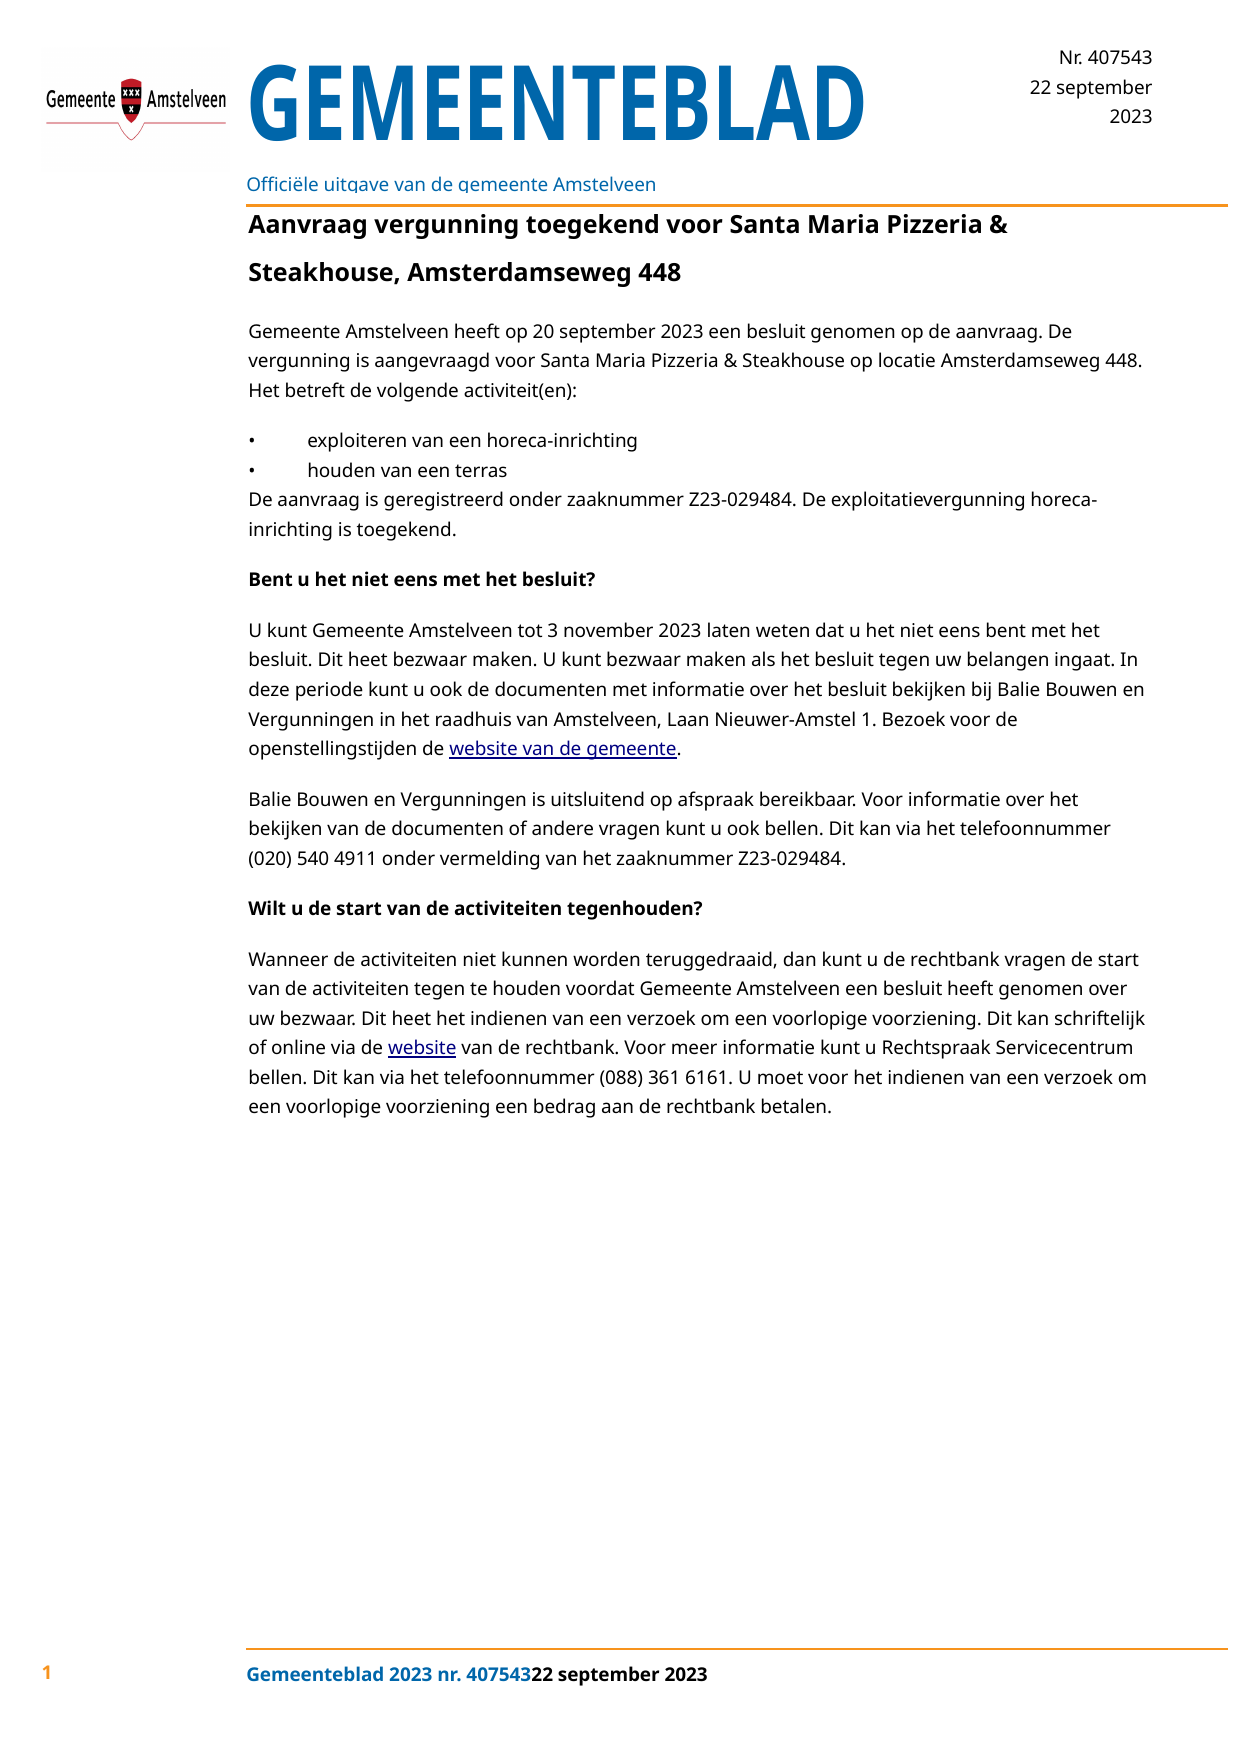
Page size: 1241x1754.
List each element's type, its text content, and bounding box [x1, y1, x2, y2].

list houden van een terras [248, 457, 1152, 483]
text Wanneer de activiteiten niet kunnen worden teruggedraaid, dan kunt u de rechtbank vragen de start van de activiteiten tegen te houden voordat Gemeente Amstelveen een besluit heeft genomen over uw bezwaar. Dit heet het indienen van een verzoek om een voorlopige voorziening. Dit kan schriftelijk of online via de website van de rechtbank. Voor meer informatie kunt u Rechtspraak Servicecentrum bellen. Dit kan via het telefoonnummer (088) 361 6161. U moet voor het indienen van een verzoek om een voorlopige voorziening een bedrag aan de rechtbank betalen. [248, 946, 1152, 1119]
text Bent u het niet eens met het besluit? [248, 567, 1152, 592]
picture [41, 47, 231, 172]
text Gemeente Amstelveen heeft op 20 september 2023 een besluit genomen op de aanvraag. De vergunning is aangevraagd voor Santa Maria Pizzeria & Steakhouse op locatie Amsterdamseweg 448. Het betreft de volgende activiteit(en): [248, 318, 1152, 403]
text Aanvraag vergunning toegekend voor Santa Maria Pizzeria & Steakhouse, Amsterdamseweg 448 [248, 207, 1152, 288]
text Balie Bouwen en Vergunningen is uitsluitend op afspraak bereikbaar. Voor informatie over het bekijken van de documenten of andere vragen kunt u ook bellen. Dit kan via het telefoonnummer (020) 540 4911 onder vermelding van het zaaknummer Z23-029484. [248, 786, 1152, 871]
text Wilt u de start van de activiteiten tegenhouden? [248, 895, 1152, 921]
list exploiteren van een horeca-inrichting [248, 427, 1152, 453]
text U kunt Gemeente Amstelveen tot 3 november 2023 laten weten dat u het niet eens bent met het besluit. Dit heet bezwaar maken. U kunt bezwaar maken als het besluit tegen uw belangen ingaat. In deze periode kunt u ook de documenten met informatie over het besluit bekijken bij Balie Bouwen en Vergunningen in het raadhuis van Amstelveen, Laan Nieuwer-Amstel 1. Bezoek voor de openstellingstijden de website van de gemeente. [248, 617, 1152, 761]
text De aanvraag is geregistreerd onder zaaknummer Z23-029484. De exploitatievergunning horeca-inrichting is toegekend. [248, 487, 1152, 542]
